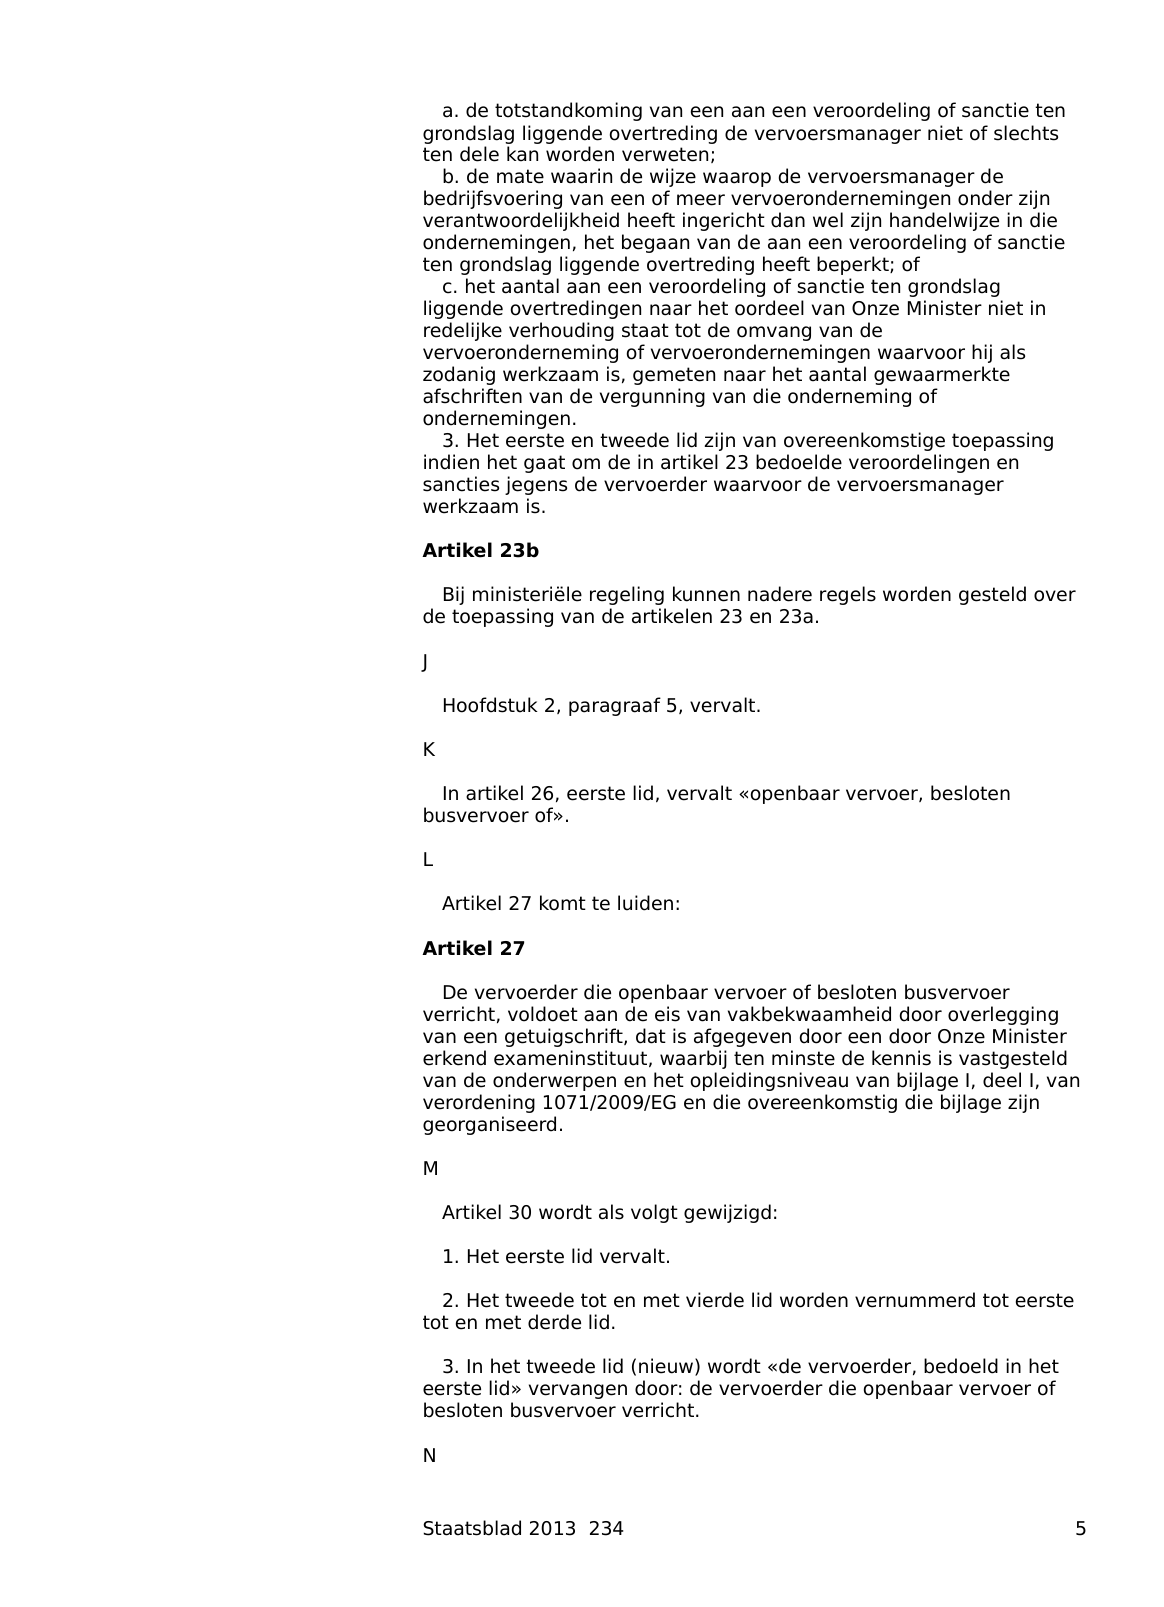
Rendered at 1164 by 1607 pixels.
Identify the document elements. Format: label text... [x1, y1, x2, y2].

text L [422, 849, 1087, 871]
text 3. Het eerste en tweede lid zijn van overeenkomstige toepassing indien het gaat om de in artikel 23 bedoelde veroordelingen en sancties jegens de vervoerder waarvoor de vervoersmanager werkzaam is. [422, 430, 1087, 518]
text 1. Het eerste lid vervalt. [422, 1246, 1087, 1268]
subtitle Artikel 23b [422, 540, 1087, 562]
text K [422, 739, 1087, 761]
text De vervoerder die openbaar vervoer of besloten busvervoer verricht, voldoet aan de eis van vakbekwaamheid door overlegging van een getuigschrift, dat is afgegeven door een door Onze Minister erkend exameninstituut, waarbij ten minste de kennis is vastgesteld van de onderwerpen en het opleidingsniveau van bijlage I, deel I, van verordening 1071/2009/EG en die overeenkomstig die bijlage zijn georganiseerd. [422, 982, 1087, 1136]
text a. de totstandkoming van een aan een veroordeling of sanctie ten grondslag liggende overtreding de vervoersmanager niet of slechts ten dele kan worden verweten; [422, 100, 1087, 166]
text 2. Het tweede tot en met vierde lid worden vernummerd tot eerste tot en met derde lid. [422, 1290, 1087, 1334]
text c. het aantal aan een veroordeling of sanctie ten grondslag liggende overtredingen naar het oordeel van Onze Minister niet in redelijke verhouding staat tot de omvang van de vervoeronderneming of vervoerondernemingen waarvoor hij als zodanig werkzaam is, gemeten naar het aantal gewaarmerkte afschriften van de vergunning van die onderneming of ondernemingen. [422, 276, 1087, 430]
text 3. In het tweede lid (nieuw) wordt «de vervoerder, bedoeld in het eerste lid» vervangen door: de vervoerder die openbaar vervoer of besloten busvervoer verricht. [422, 1356, 1087, 1422]
text In artikel 26, eerste lid, vervalt «openbaar vervoer, besloten busvervoer of». [422, 783, 1087, 827]
text N [422, 1444, 1087, 1466]
text Artikel 27 komt te luiden: [422, 893, 1087, 915]
text J [422, 651, 1087, 672]
text Hoofdstuk 2, paragraaf 5, vervalt. [422, 695, 1087, 717]
subtitle Artikel 27 [422, 937, 1087, 959]
text M [422, 1158, 1087, 1180]
text Bij ministeriële regeling kunnen nadere regels worden gesteld over de toepassing van de artikelen 23 en 23a. [422, 584, 1087, 628]
text Artikel 30 wordt als volgt gewijzigd: [422, 1202, 1087, 1224]
text b. de mate waarin de wijze waarop de vervoersmanager de bedrijfsvoering van een of meer vervoerondernemingen onder zijn verantwoordelijkheid heeft ingericht dan wel zijn handelwijze in die ondernemingen, het begaan van de aan een veroordeling of sanctie ten grondslag liggende overtreding heeft beperkt; of [422, 166, 1087, 276]
